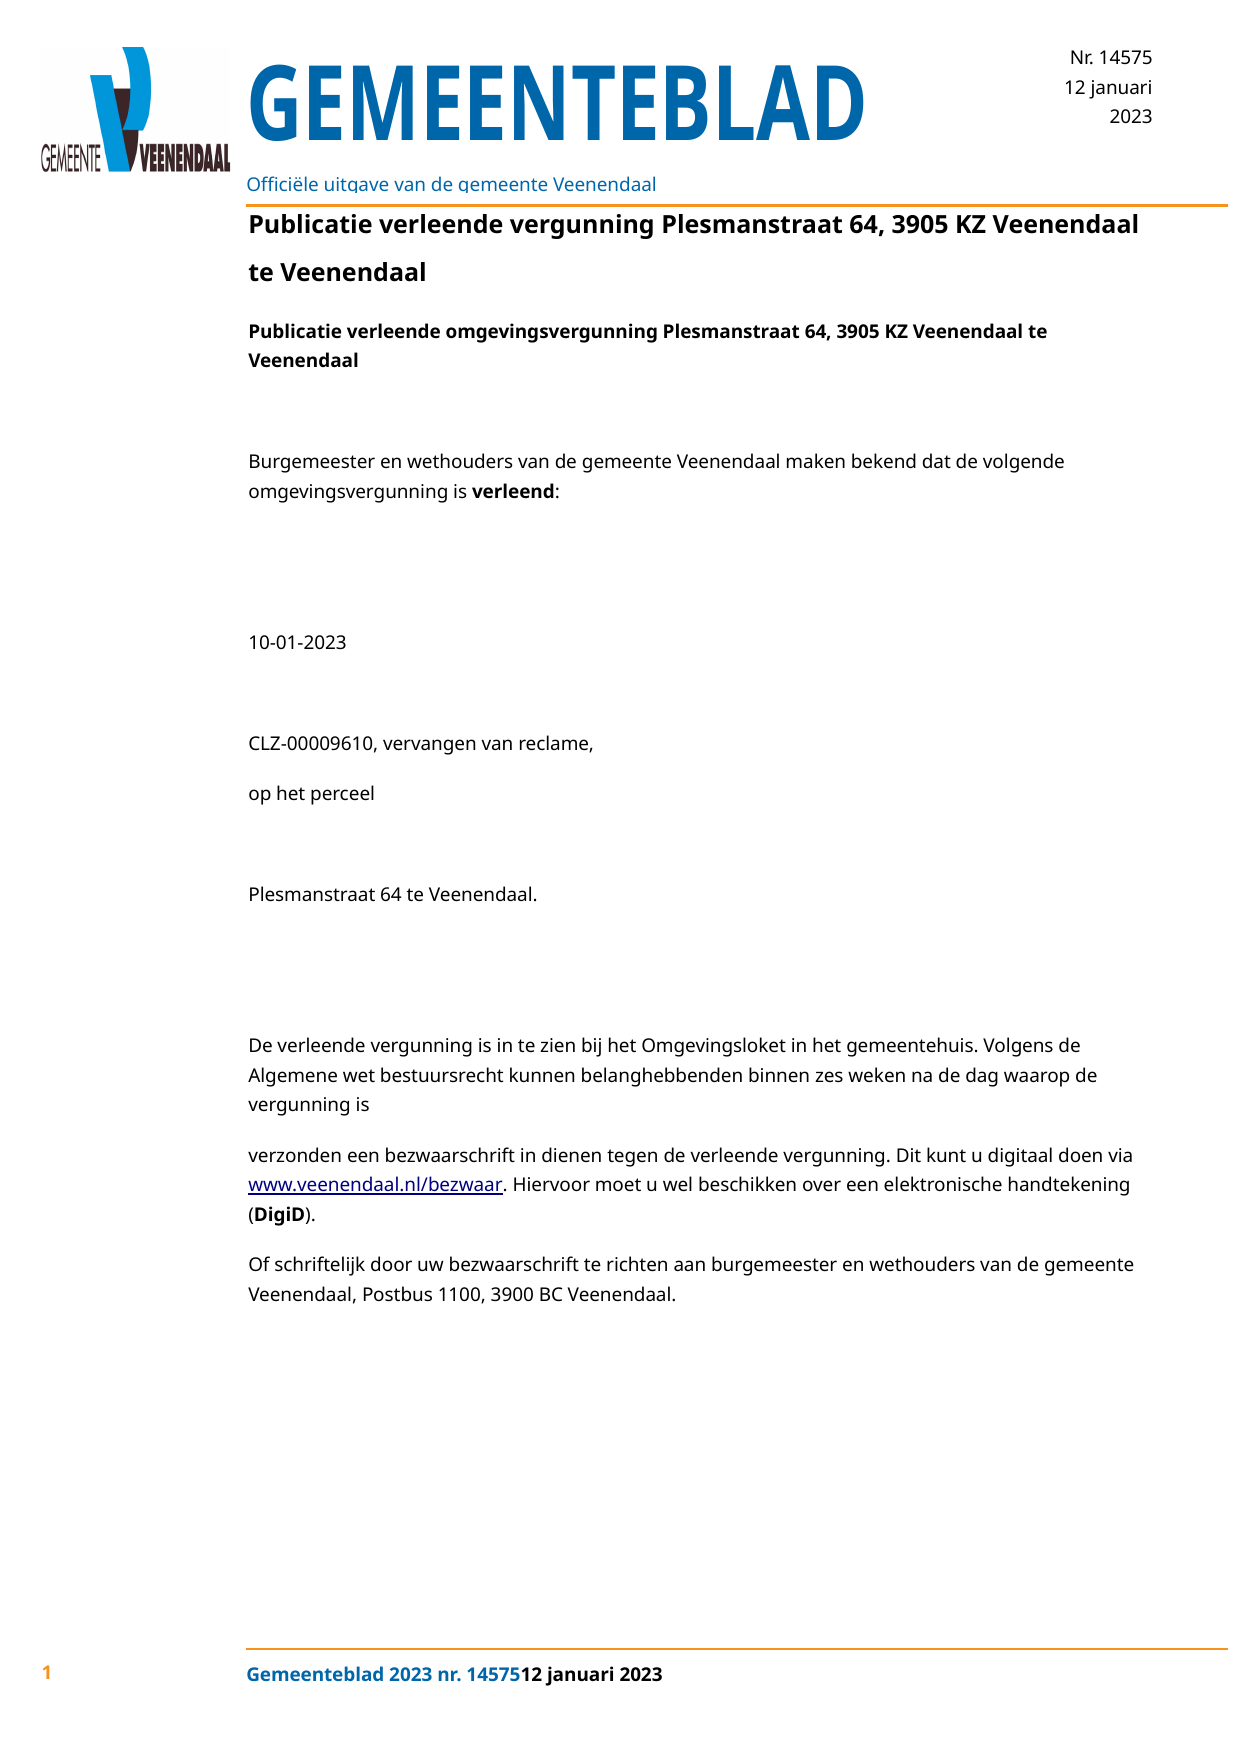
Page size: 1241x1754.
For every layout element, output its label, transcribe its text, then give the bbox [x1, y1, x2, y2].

text CLZ-00009610, vervangen van reclame, [248, 730, 1152, 756]
text op het perceel [248, 780, 1152, 806]
text Plesmanstraat 64 te Veenendaal. [248, 881, 1152, 907]
picture [123, 47, 231, 172]
text verzonden een bezwaarschrift in dienen tegen de verleende vergunning. Dit kunt u digitaal doen via www.veenendaal.nl/bezwaar. Hiervoor moet u wel beschikken over een elektronische handtekening (DigiD). [248, 1142, 1152, 1227]
text Publicatie verleende omgevingsvergunning Plesmanstraat 64, 3905 KZ Veenendaal te Veenendaal [248, 318, 1152, 373]
text Burgemeester en wethouders van de gemeente Veenendaal maken bekend dat de volgende omgevingsvergunning is verleend: [248, 448, 1152, 504]
text 10-01-2023 [248, 629, 1152, 655]
picture [41, 47, 130, 172]
text Publicatie verleende vergunning Plesmanstraat 64, 3905 KZ Veenendaal te Veenendaal [248, 207, 1152, 288]
text De verleende vergunning is in te zien bij het Omgevingsloket in het gemeentehuis. Volgens de Algemene wet bestuursrecht kunnen belanghebbenden binnen zes weken na de dag waarop de vergunning is [248, 1032, 1152, 1117]
text Of schriftelijk door uw bezwaarschrift te richten aan burgemeester en wethouders van de gemeente Veenendaal, Postbus 1100, 3900 BC Veenendaal. [248, 1252, 1152, 1307]
